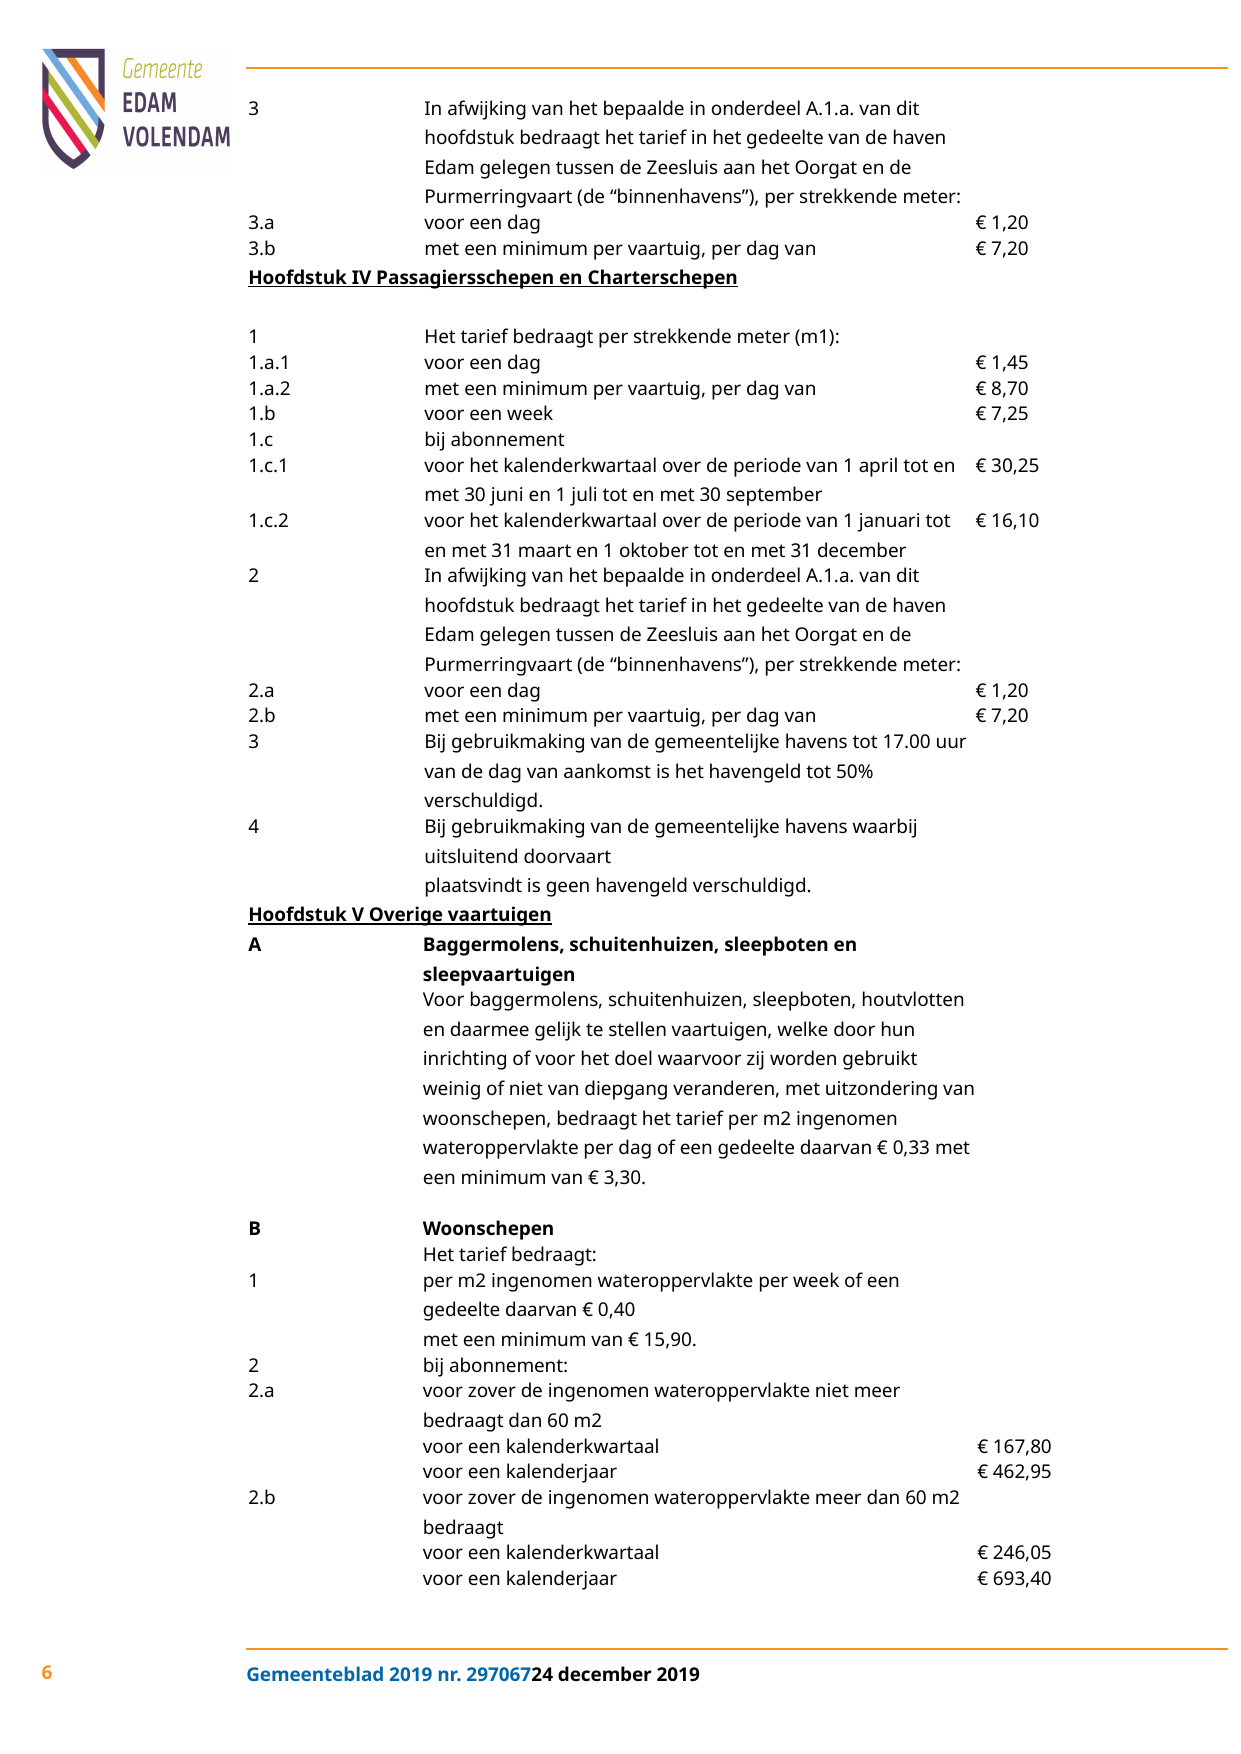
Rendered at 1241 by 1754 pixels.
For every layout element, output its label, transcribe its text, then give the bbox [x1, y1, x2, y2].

table_cell Bij gebruikmaking van de gemeentelijke havens waarbij uitsluitend doorvaart plaatsvindt is geen havengeld verschuldigd. [424, 813, 975, 898]
table_cell 2.a [248, 1378, 423, 1433]
table_cell voor het kalenderkwartaal over de periode van 1 januari tot en met 31 maart en 1 oktober tot en met 31 december [424, 507, 975, 562]
table_cell € 8,70 [975, 375, 1152, 400]
table_header A [248, 931, 423, 986]
table_cell met een minimum per vaartuig, per dag van [424, 375, 975, 400]
table_cell bij abonnement [424, 426, 975, 452]
table_cell € 462,95 [977, 1459, 1152, 1484]
text Hoofdstuk V Overige vaartuigen [248, 901, 1152, 927]
table_cell 2.b [248, 703, 424, 728]
text Hoofdstuk IV Passagiersschepen en Charterschepen [248, 264, 1152, 290]
table_cell [977, 1352, 1152, 1377]
table_cell voor een kalenderkwartaal [423, 1540, 977, 1565]
table_cell 1.a.2 [248, 375, 424, 400]
table_cell Woonschepen [423, 1215, 977, 1241]
table_cell voor een dag [424, 209, 975, 235]
table_cell voor zover de ingenomen wateroppervlakte niet meer bedraagt dan 60 m2 [423, 1378, 977, 1433]
table_cell per m2 ingenomen wateroppervlakte per week of een gedeelte daarvan € 0,40 met een minimum van € 15,90. [423, 1267, 977, 1352]
table_cell [977, 1267, 1152, 1352]
table_cell 1.c [248, 426, 424, 452]
table_cell € 246,05 [977, 1540, 1152, 1565]
table_cell [977, 1241, 1152, 1267]
table_cell € 30,25 [975, 452, 1152, 507]
table_cell met een minimum per vaartuig, per dag van [424, 235, 975, 261]
table_cell 2.a [248, 677, 424, 703]
table_cell met een minimum per vaartuig, per dag van [424, 703, 975, 728]
table_cell 2 [248, 1352, 423, 1377]
table_cell [977, 1215, 1152, 1241]
table_cell € 1,45 [975, 349, 1152, 375]
table_cell [975, 563, 1152, 677]
table_cell € 1,20 [975, 677, 1152, 703]
table_cell [248, 1459, 423, 1484]
table_header Baggermolens, schuitenhuizen, sleepboten en sleepvaartuigen [423, 931, 977, 986]
table_cell 3 [248, 729, 424, 813]
table_cell B [248, 1215, 423, 1241]
table_cell 1.b [248, 400, 424, 426]
table_cell 3 [248, 95, 424, 209]
table_cell 3.b [248, 235, 424, 261]
table_cell [975, 426, 1152, 452]
table_cell voor een kalenderjaar [423, 1459, 977, 1484]
table_cell [977, 1378, 1152, 1433]
table_cell [975, 813, 1152, 898]
table_cell voor een kalenderjaar [423, 1565, 977, 1591]
table_cell 2 [248, 563, 424, 677]
table_cell € 7,20 [975, 235, 1152, 261]
table_cell 3.a [248, 209, 424, 235]
table_header Het tarief bedraagt per strekkende meter (m1): [424, 323, 975, 349]
table_cell Het tarief bedraagt: [423, 1241, 977, 1267]
table_cell [975, 95, 1152, 209]
table_cell 4 [248, 813, 424, 898]
table_cell € 167,80 [977, 1433, 1152, 1458]
table_cell Voor baggermolens, schuitenhuizen, sleepboten, houtvlotten en daarmee gelijk te stellen vaartuigen, welke door hun inrichting of voor het doel waarvoor zij worden gebruikt weinig of niet van diepgang veranderen, met uitzondering van woonschepen, bedraagt het tarief per m2 ingenomen wateroppervlakte per dag of een gedeelte daarvan € 0,33 met een minimum van € 3,30. [423, 986, 977, 1190]
table_cell 2.b [248, 1484, 423, 1539]
table_header 1 [248, 323, 424, 349]
table_cell 1.a.1 [248, 349, 424, 375]
table_cell [248, 1540, 423, 1565]
table_cell In afwijking van het bepaalde in onderdeel A.1.a. van dit hoofdstuk bedraagt het tarief in het gedeelte van de haven Edam gelegen tussen de Zeesluis aan het Oorgat en de Purmerringvaart (de “binnenhavens”), per strekkende meter: [424, 563, 975, 677]
table_cell [977, 1190, 1152, 1215]
table_cell 1 [248, 1267, 423, 1352]
table_cell [248, 1190, 423, 1215]
table_cell voor een dag [424, 349, 975, 375]
table_cell voor een dag [424, 677, 975, 703]
table_cell In afwijking van het bepaalde in onderdeel A.1.a. van dit hoofdstuk bedraagt het tarief in het gedeelte van de haven Edam gelegen tussen de Zeesluis aan het Oorgat en de Purmerringvaart (de “binnenhavens”), per strekkende meter: [424, 95, 975, 209]
table_header [975, 323, 1152, 349]
table_header [977, 931, 1152, 986]
table_cell [423, 1190, 977, 1215]
table_cell [248, 1433, 423, 1458]
table_cell [248, 1565, 423, 1591]
table_cell voor zover de ingenomen wateroppervlakte meer dan 60 m2 bedraagt [423, 1484, 977, 1539]
table_cell 1.c.1 [248, 452, 424, 507]
table_cell voor het kalenderkwartaal over de periode van 1 april tot en met 30 juni en 1 juli tot en met 30 september [424, 452, 975, 507]
table_cell € 7,20 [975, 703, 1152, 728]
table_cell € 1,20 [975, 209, 1152, 235]
table_cell € 7,25 [975, 400, 1152, 426]
table_cell voor een week [424, 400, 975, 426]
table_cell bij abonnement: [423, 1352, 977, 1377]
table_cell Bij gebruikmaking van de gemeentelijke havens tot 17.00 uur van de dag van aankomst is het havengeld tot 50% verschuldigd. [424, 729, 975, 813]
table_cell [975, 729, 1152, 813]
table_cell voor een kalenderkwartaal [423, 1433, 977, 1458]
table_cell € 693,40 [977, 1565, 1152, 1591]
picture [41, 47, 231, 172]
table_cell [248, 1241, 423, 1267]
table_cell [977, 986, 1152, 1190]
table_cell [248, 986, 423, 1190]
table_cell [977, 1484, 1152, 1539]
table_cell € 16,10 [975, 507, 1152, 562]
table_cell 1.c.2 [248, 507, 424, 562]
